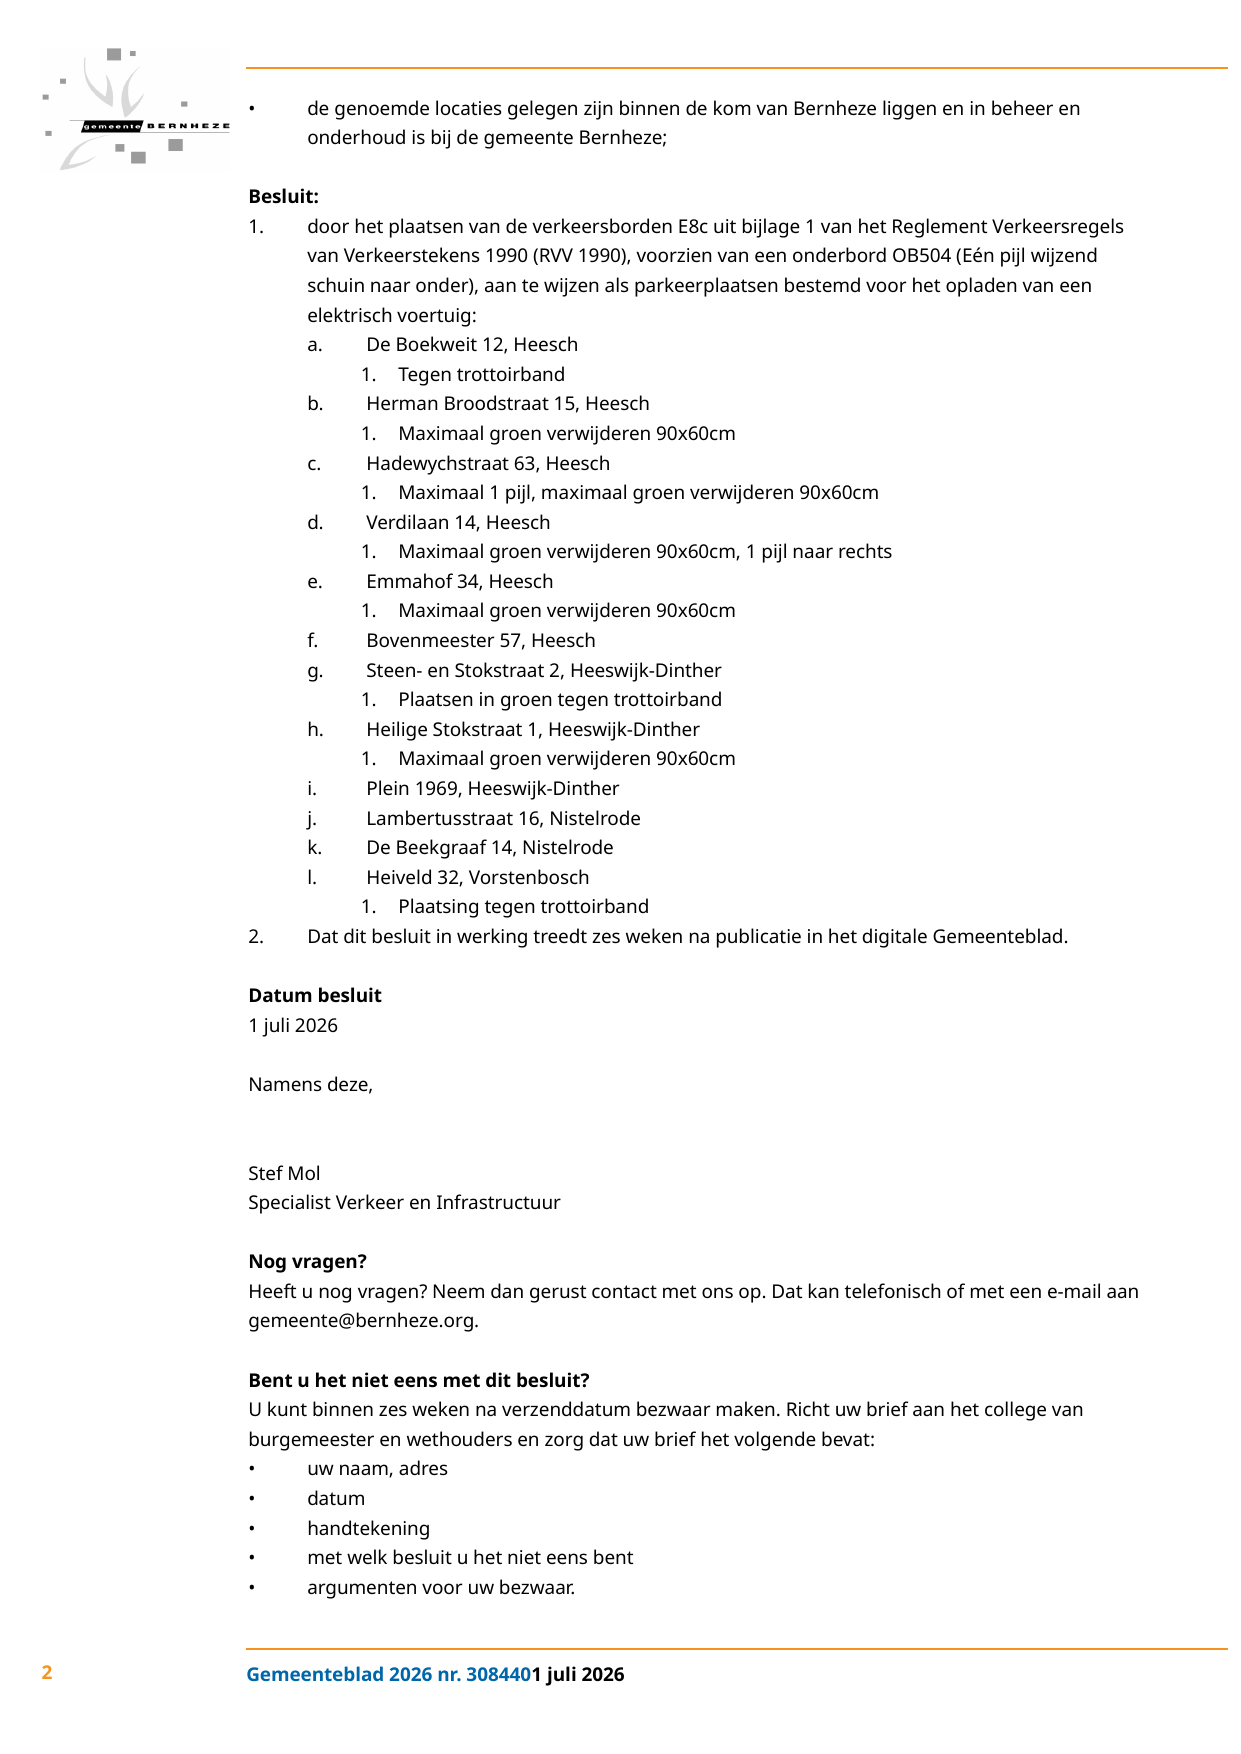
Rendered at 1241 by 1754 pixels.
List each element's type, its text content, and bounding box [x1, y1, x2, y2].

list Heiveld 32, Vorstenbosch [307, 864, 1152, 890]
list Verdilaan 14, Heesch [307, 509, 1152, 535]
list datum [248, 1485, 1152, 1511]
list Heilige Stokstraat 1, Heeswijk-Dinther [307, 716, 1152, 742]
text Namens deze, [248, 1071, 1152, 1097]
text Datum besluit [248, 982, 1152, 1008]
text Bent u het niet eens met dit besluit? [248, 1367, 1152, 1393]
list Emmahof 34, Heesch [307, 568, 1152, 594]
text Stef Mol [248, 1160, 1152, 1186]
list met welk besluit u het niet eens bent [248, 1544, 1152, 1570]
text Nog vragen? [248, 1248, 1152, 1274]
list De Beekgraaf 14, Nistelrode [307, 834, 1152, 860]
text Besluit: [248, 183, 1152, 209]
text Heeft u nog vragen? Neem dan gerust contact met ons op. Dat kan telefonisch of met een e-mail aan gemeente@bernheze.org. [248, 1278, 1152, 1333]
list De Boekweit 12, Heesch [307, 331, 1152, 357]
text 1 juli 2026 [248, 1012, 1152, 1038]
picture [41, 47, 231, 172]
list Lambertusstraat 16, Nistelrode [307, 805, 1152, 831]
list Bovenmeester 57, Heesch [307, 627, 1152, 653]
list argumenten voor uw bezwaar. [248, 1574, 1152, 1600]
list door het plaatsen van de verkeersborden E8c uit bijlage 1 van het Reglement Verkeersregels van Verkeerstekens 1990 (RVV 1990), voorzien van een onderbord OB504 (Eén pijl wijzend schuin naar onder), aan te wijzen als parkeerplaatsen bestemd voor het opladen van een elektrisch voertuig: [248, 213, 1152, 328]
list Maximaal 1 pijl, maximaal groen verwijderen 90x60cm [361, 479, 1152, 505]
list de genoemde locaties gelegen zijn binnen de kom van Bernheze liggen en in beheer en onderhoud is bij de gemeente Bernheze; [248, 95, 1152, 150]
list Hadewychstraat 63, Heesch [307, 450, 1152, 476]
list Maximaal groen verwijderen 90x60cm [361, 746, 1152, 771]
list Dat dit besluit in werking treedt zes weken na publicatie in het digitale Gemeenteblad. [248, 923, 1152, 949]
list Maximaal groen verwijderen 90x60cm [361, 420, 1152, 446]
list Herman Broodstraat 15, Heesch [307, 391, 1152, 416]
list uw naam, adres [248, 1456, 1152, 1481]
text Specialist Verkeer en Infrastructuur [248, 1189, 1152, 1215]
list handtekening [248, 1515, 1152, 1541]
list Steen- en Stokstraat 2, Heeswijk-Dinther [307, 657, 1152, 683]
list Plaatsing tegen trottoirband [361, 893, 1152, 919]
text U kunt binnen zes weken na verzenddatum bezwaar maken. Richt uw brief aan het college van burgemeester en wethouders en zorg dat uw brief het volgende bevat: [248, 1396, 1152, 1452]
list Maximaal groen verwijderen 90x60cm, 1 pijl naar rechts [361, 538, 1152, 564]
list Maximaal groen verwijderen 90x60cm [361, 598, 1152, 623]
list Plein 1969, Heeswijk-Dinther [307, 775, 1152, 801]
list Tegen trottoirband [361, 361, 1152, 387]
list Plaatsen in groen tegen trottoirband [361, 686, 1152, 712]
